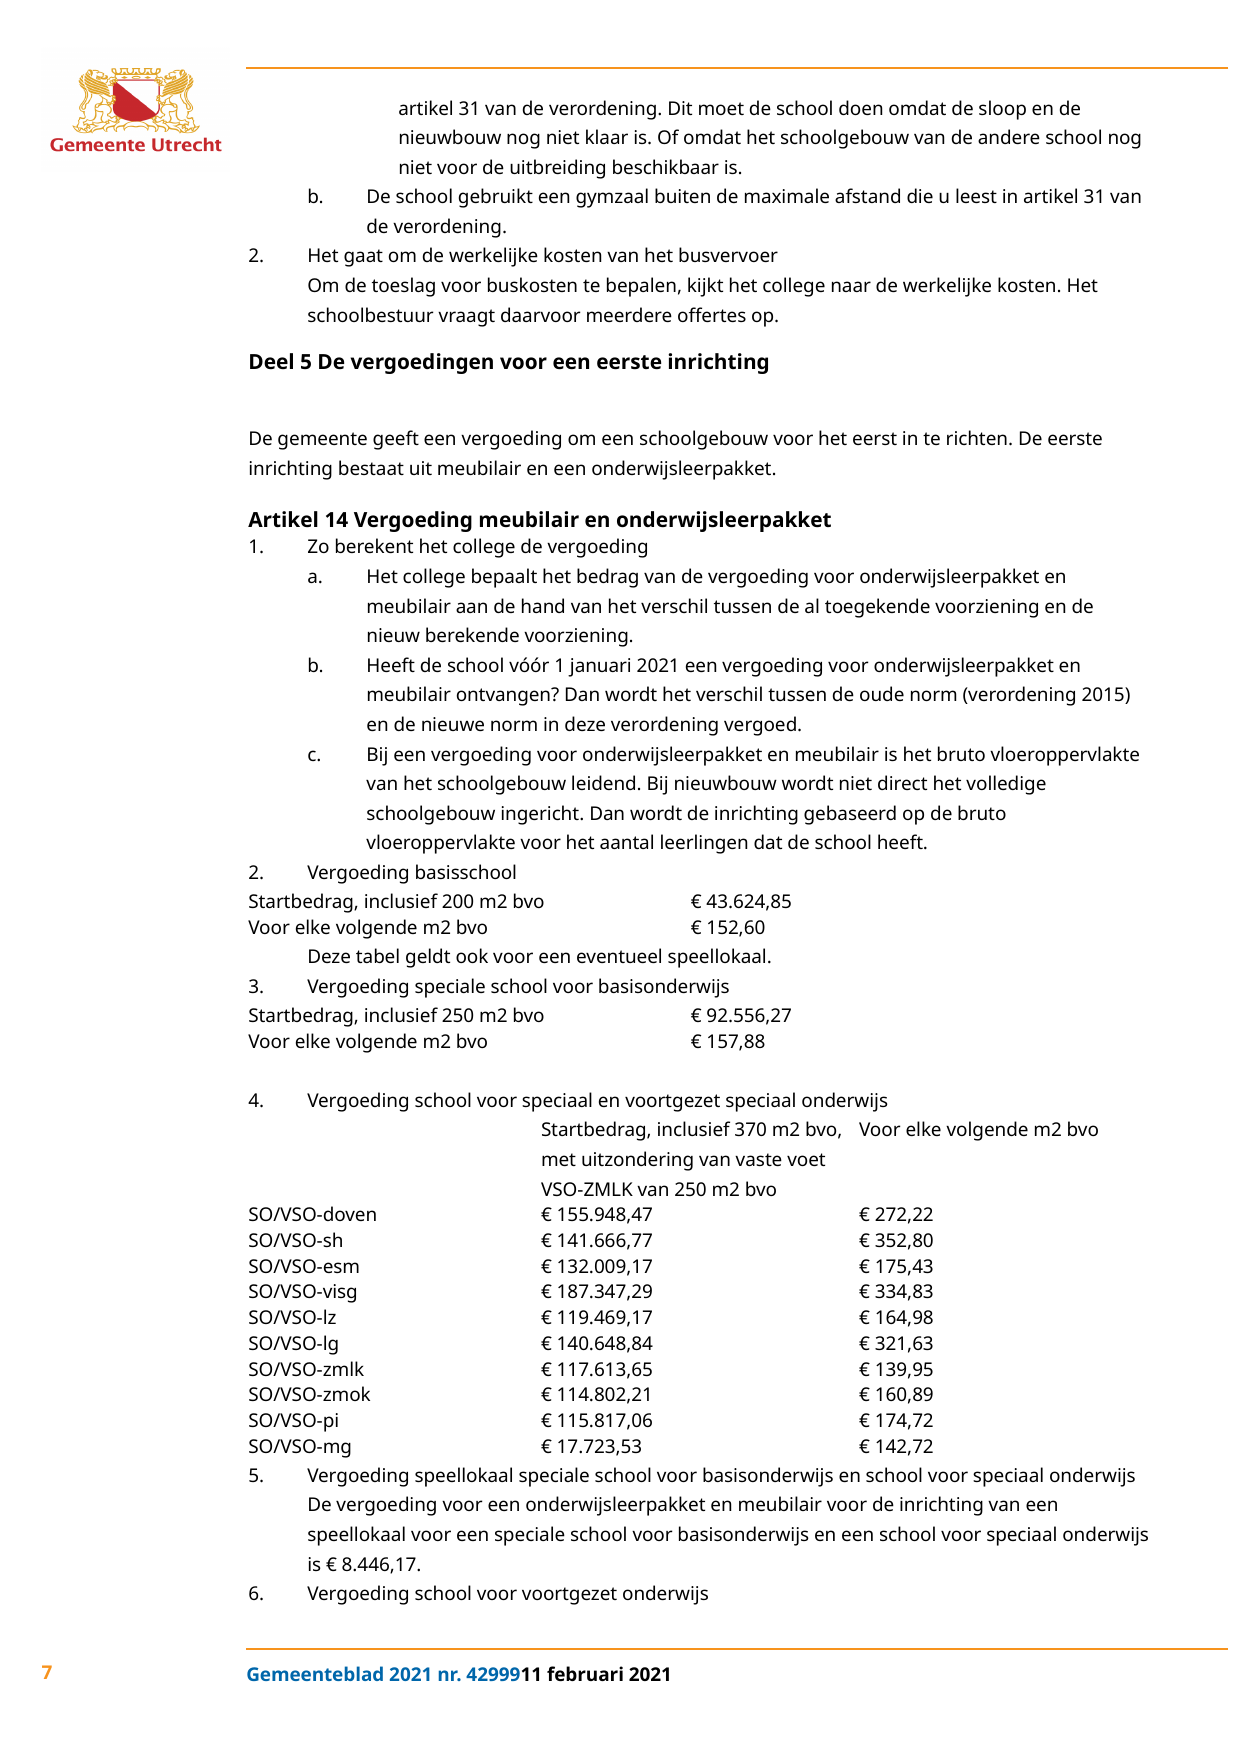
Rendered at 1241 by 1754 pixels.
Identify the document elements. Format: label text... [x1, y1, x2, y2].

list Vergoeding basisschool [248, 859, 1152, 885]
table_cell € 157,88 [691, 1029, 1152, 1054]
table_cell € 352,80 [859, 1227, 1152, 1253]
list Vergoeding speciale school voor basisonderwijs [248, 973, 1152, 999]
text Deel 5 De vergoedingen voor een eerste inrichting [248, 347, 1152, 376]
table_cell € 175,43 [859, 1253, 1152, 1279]
table_cell € 141.666,77 [541, 1227, 859, 1253]
table_cell € 140.648,84 [541, 1330, 859, 1356]
table_cell € 187.347,29 [541, 1279, 859, 1304]
table_cell € 115.817,06 [541, 1408, 859, 1433]
list artikel 31 van de verordening. Dit moet de school doen omdat de sloop en de nieuwbouw nog niet klaar is. Of omdat het schoolgebouw van de andere school nog niet voor de uitbreiding beschikbaar is. [361, 95, 1152, 180]
table_header Startbedrag, inclusief 370 m2 bvo, met uitzondering van vaste voet VSO-ZMLK van 250 m2 bvo [541, 1117, 859, 1202]
list Heeft de school vóór 1 januari 2021 een vergoeding voor onderwijsleerpakket en meubilair ontvangen? Dan wordt het verschil tussen de oude norm (verordening 2015) en de nieuwe norm in deze verordening vergoed. [307, 652, 1152, 737]
table_cell € 117.613,65 [541, 1356, 859, 1382]
table_cell € 132.009,17 [541, 1253, 859, 1279]
table_cell Voor elke volgende m2 bvo [248, 1029, 691, 1054]
list Het college bepaalt het bedrag van de vergoeding voor onderwijsleerpakket en meubilair aan de hand van het verschil tussen de al toegekende voorziening en de nieuw berekende voorziening. [307, 563, 1152, 648]
table_header [248, 1117, 541, 1202]
table_cell € 321,63 [859, 1330, 1152, 1356]
table_cell € 142,72 [859, 1433, 1152, 1459]
table_cell SO/VSO-doven [248, 1202, 541, 1227]
table_cell SO/VSO-pi [248, 1408, 541, 1433]
list Het gaat om de werkelijke kosten van het busvervoer [248, 243, 1152, 268]
table_header Voor elke volgende m2 bvo [859, 1117, 1152, 1202]
table_cell SO/VSO-lz [248, 1305, 541, 1330]
table_cell SO/VSO-lg [248, 1330, 541, 1356]
table_cell € 17.723,53 [541, 1433, 859, 1459]
table_cell € 139,95 [859, 1356, 1152, 1382]
list Vergoeding school voor speciaal en voortgezet speciaal onderwijs [248, 1087, 1152, 1113]
table_cell SO/VSO-zmok [248, 1382, 541, 1407]
table_cell € 272,22 [859, 1202, 1152, 1227]
text De gemeente geeft een vergoeding om een schoolgebouw voor het eerst in te richten. De eerste inrichting bestaat uit meubilair en een onderwijsleerpakket. [248, 425, 1152, 481]
list Zo berekent het college de vergoeding [248, 534, 1152, 559]
table_cell SO/VSO-esm [248, 1253, 541, 1279]
table_cell € 160,89 [859, 1382, 1152, 1407]
table_cell Voor elke volgende m2 bvo [248, 915, 691, 940]
table_cell € 119.469,17 [541, 1305, 859, 1330]
table_cell SO/VSO-mg [248, 1433, 541, 1459]
table_header Startbedrag, inclusief 250 m2 bvo [248, 1003, 691, 1028]
list De school gebruikt een gymzaal buiten de maximale afstand die u leest in artikel 31 van de verordening. [307, 183, 1152, 239]
list Deze tabel geldt ook voor een eventueel speellokaal. [248, 943, 1152, 969]
table_cell € 114.802,21 [541, 1382, 859, 1407]
text Artikel 14 Vergoeding meubilair en onderwijsleerpakket [248, 505, 1152, 534]
table_cell € 152,60 [691, 915, 1152, 940]
list Bij een vergoeding voor onderwijsleerpakket en meubilair is het bruto vloeroppervlakte van het schoolgebouw leidend. Bij nieuwbouw wordt niet direct het volledige schoolgebouw ingericht. Dan wordt de inrichting gebaseerd op de bruto vloeroppervlakte voor het aantal leerlingen dat de school heeft. [307, 741, 1152, 855]
table_cell € 164,98 [859, 1305, 1152, 1330]
table_header Startbedrag, inclusief 200 m2 bvo [248, 889, 691, 914]
list De vergoeding voor een onderwijsleerpakket en meubilair voor de inrichting van een speellokaal voor een speciale school voor basisonderwijs en een school voor speciaal onderwijs is € 8.446,17. [248, 1492, 1152, 1577]
table_cell SO/VSO-sh [248, 1227, 541, 1253]
table_cell SO/VSO-zmlk [248, 1356, 541, 1382]
table_cell € 334,83 [859, 1279, 1152, 1304]
table_cell € 155.948,47 [541, 1202, 859, 1227]
table_cell SO/VSO-visg [248, 1279, 541, 1304]
picture [41, 47, 231, 172]
list Om de toeslag voor buskosten te bepalen, kijkt het college naar de werkelijke kosten. Het schoolbestuur vraagt daarvoor meerdere offertes op. [248, 272, 1152, 328]
table_cell € 174,72 [859, 1408, 1152, 1433]
table_header € 43.624,85 [691, 889, 1152, 914]
list Vergoeding speellokaal speciale school voor basisonderwijs en school voor speciaal onderwijs [248, 1462, 1152, 1488]
list Vergoeding school voor voortgezet onderwijs [248, 1580, 1152, 1606]
table_header € 92.556,27 [691, 1003, 1152, 1028]
